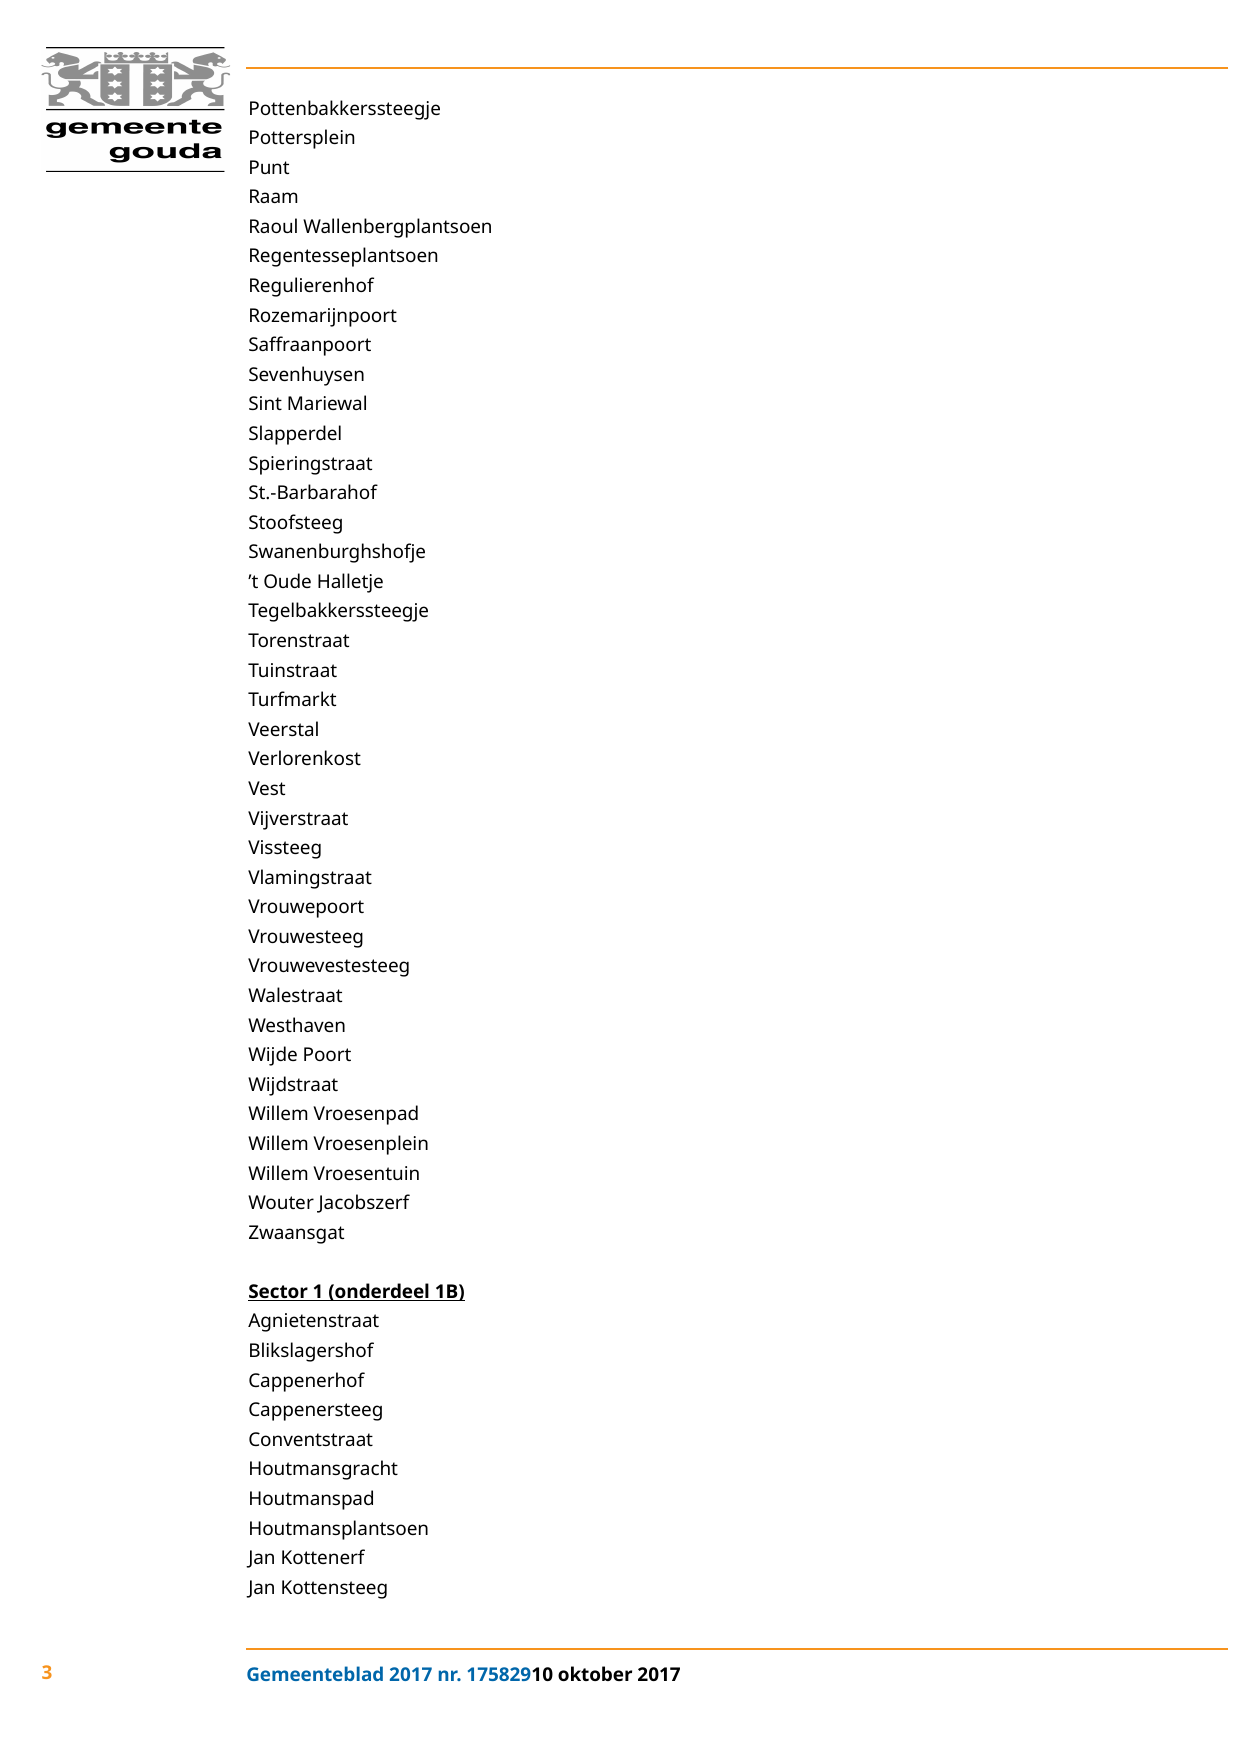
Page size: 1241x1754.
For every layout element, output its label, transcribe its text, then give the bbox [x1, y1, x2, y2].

text Veerstal [248, 716, 1152, 742]
text Vest [248, 775, 1152, 801]
text Houtmansplantsoen [248, 1515, 1152, 1541]
text Regentesseplantsoen [248, 243, 1152, 268]
text Zwaansgat [248, 1219, 1152, 1245]
text Vlamingstraat [248, 864, 1152, 890]
text Houtmanspad [248, 1485, 1152, 1511]
text St.-Barbarahof [248, 479, 1152, 505]
picture [41, 47, 231, 172]
text Swanenburghshofje [248, 538, 1152, 564]
text ’t Oude Halletje [248, 568, 1152, 594]
text Tuinstraat [248, 657, 1152, 683]
text Sevenhuysen [248, 361, 1152, 387]
text Slapperdel [248, 420, 1152, 446]
text Wijdstraat [248, 1071, 1152, 1097]
text Regulierenhof [248, 272, 1152, 298]
text Vijverstraat [248, 805, 1152, 831]
text Stoofsteeg [248, 509, 1152, 535]
text Sint Mariewal [248, 391, 1152, 416]
text Jan Kottenerf [248, 1544, 1152, 1570]
text Blikslagershof [248, 1337, 1152, 1363]
text Cappenerhof [248, 1367, 1152, 1393]
text Westhaven [248, 1012, 1152, 1038]
text Vrouwevestesteeg [248, 953, 1152, 978]
text Saffraanpoort [248, 331, 1152, 357]
text Pottenbakkerssteegje [248, 95, 1152, 121]
text Rozemarijnpoort [248, 302, 1152, 328]
text Tegelbakkerssteegje [248, 598, 1152, 623]
text Vrouwesteeg [248, 923, 1152, 949]
text Conventstraat [248, 1426, 1152, 1452]
text Raam [248, 183, 1152, 209]
text Walestraat [248, 982, 1152, 1008]
text Cappenersteeg [248, 1396, 1152, 1422]
text Vrouwepoort [248, 893, 1152, 919]
text Turfmarkt [248, 686, 1152, 712]
text Punt [248, 154, 1152, 180]
text Houtmansgracht [248, 1456, 1152, 1481]
text Wouter Jacobszerf [248, 1189, 1152, 1215]
text Pottersplein [248, 124, 1152, 150]
text Willem Vroesenpad [248, 1101, 1152, 1126]
text Jan Kottensteeg [248, 1574, 1152, 1600]
text Willem Vroesentuin [248, 1160, 1152, 1186]
text Verlorenkost [248, 746, 1152, 771]
text Torenstraat [248, 627, 1152, 653]
text Agnietenstraat [248, 1308, 1152, 1333]
text Willem Vroesenplein [248, 1130, 1152, 1156]
text Vissteeg [248, 834, 1152, 860]
text Sector 1 (onderdeel 1B) [248, 1278, 1152, 1304]
text Wijde Poort [248, 1041, 1152, 1067]
text Raoul Wallenbergplantsoen [248, 213, 1152, 239]
text Spieringstraat [248, 450, 1152, 476]
